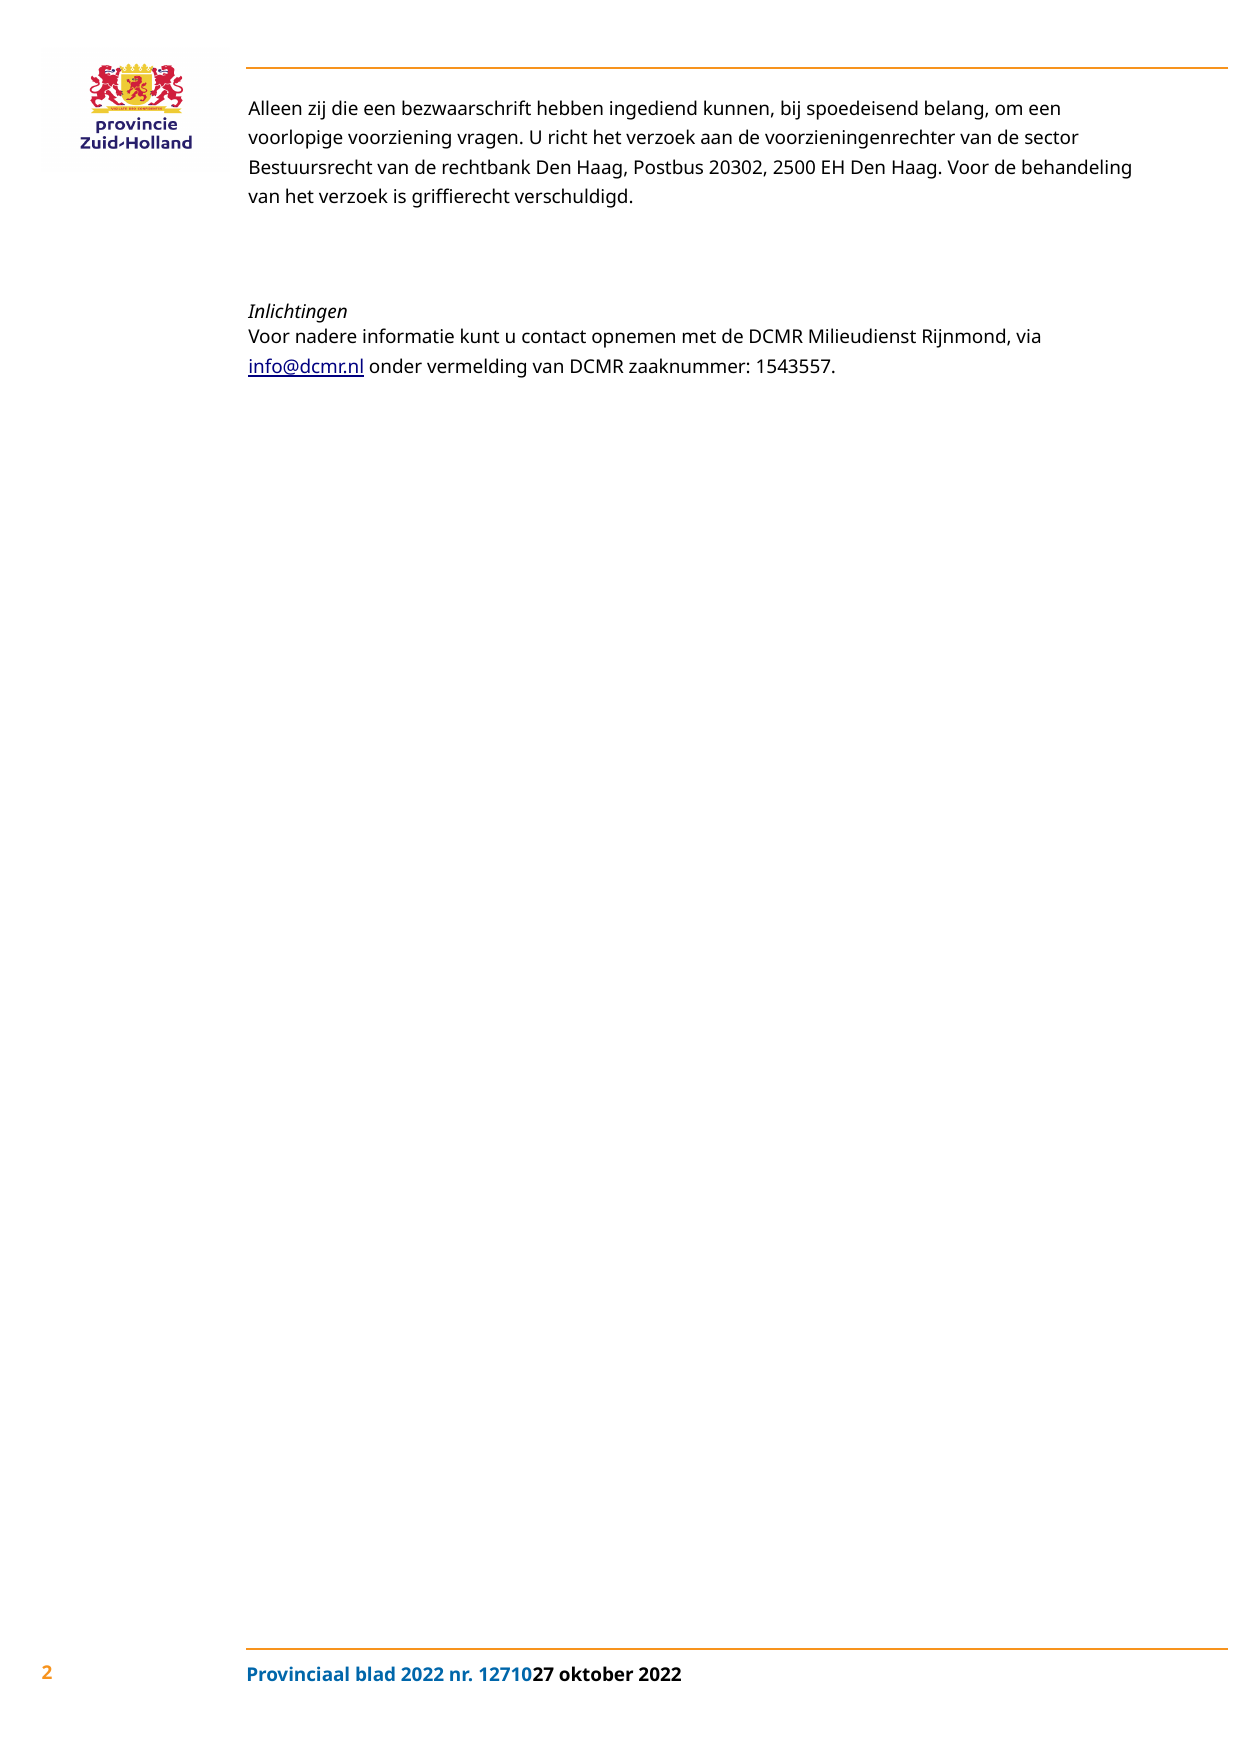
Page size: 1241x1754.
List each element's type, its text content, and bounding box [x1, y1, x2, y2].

text Alleen zij die een bezwaarschrift hebben ingediend kunnen, bij spoedeisend belang, om een voorlopige voorziening vragen. U richt het verzoek aan de voorzieningenrechter van de sector Bestuursrecht van de rechtbank Den Haag, Postbus 20302, 2500 EH Den Haag. Voor de behandeling van het verzoek is griffierecht verschuldigd. [248, 95, 1152, 209]
text Inlichtingen [248, 298, 1152, 324]
picture [41, 47, 231, 172]
text Voor nadere informatie kunt u contact opnemen met de DCMR Milieudienst Rijnmond, via info@dcmr.nl onder vermelding van DCMR zaaknummer: 1543557. [248, 324, 1152, 379]
